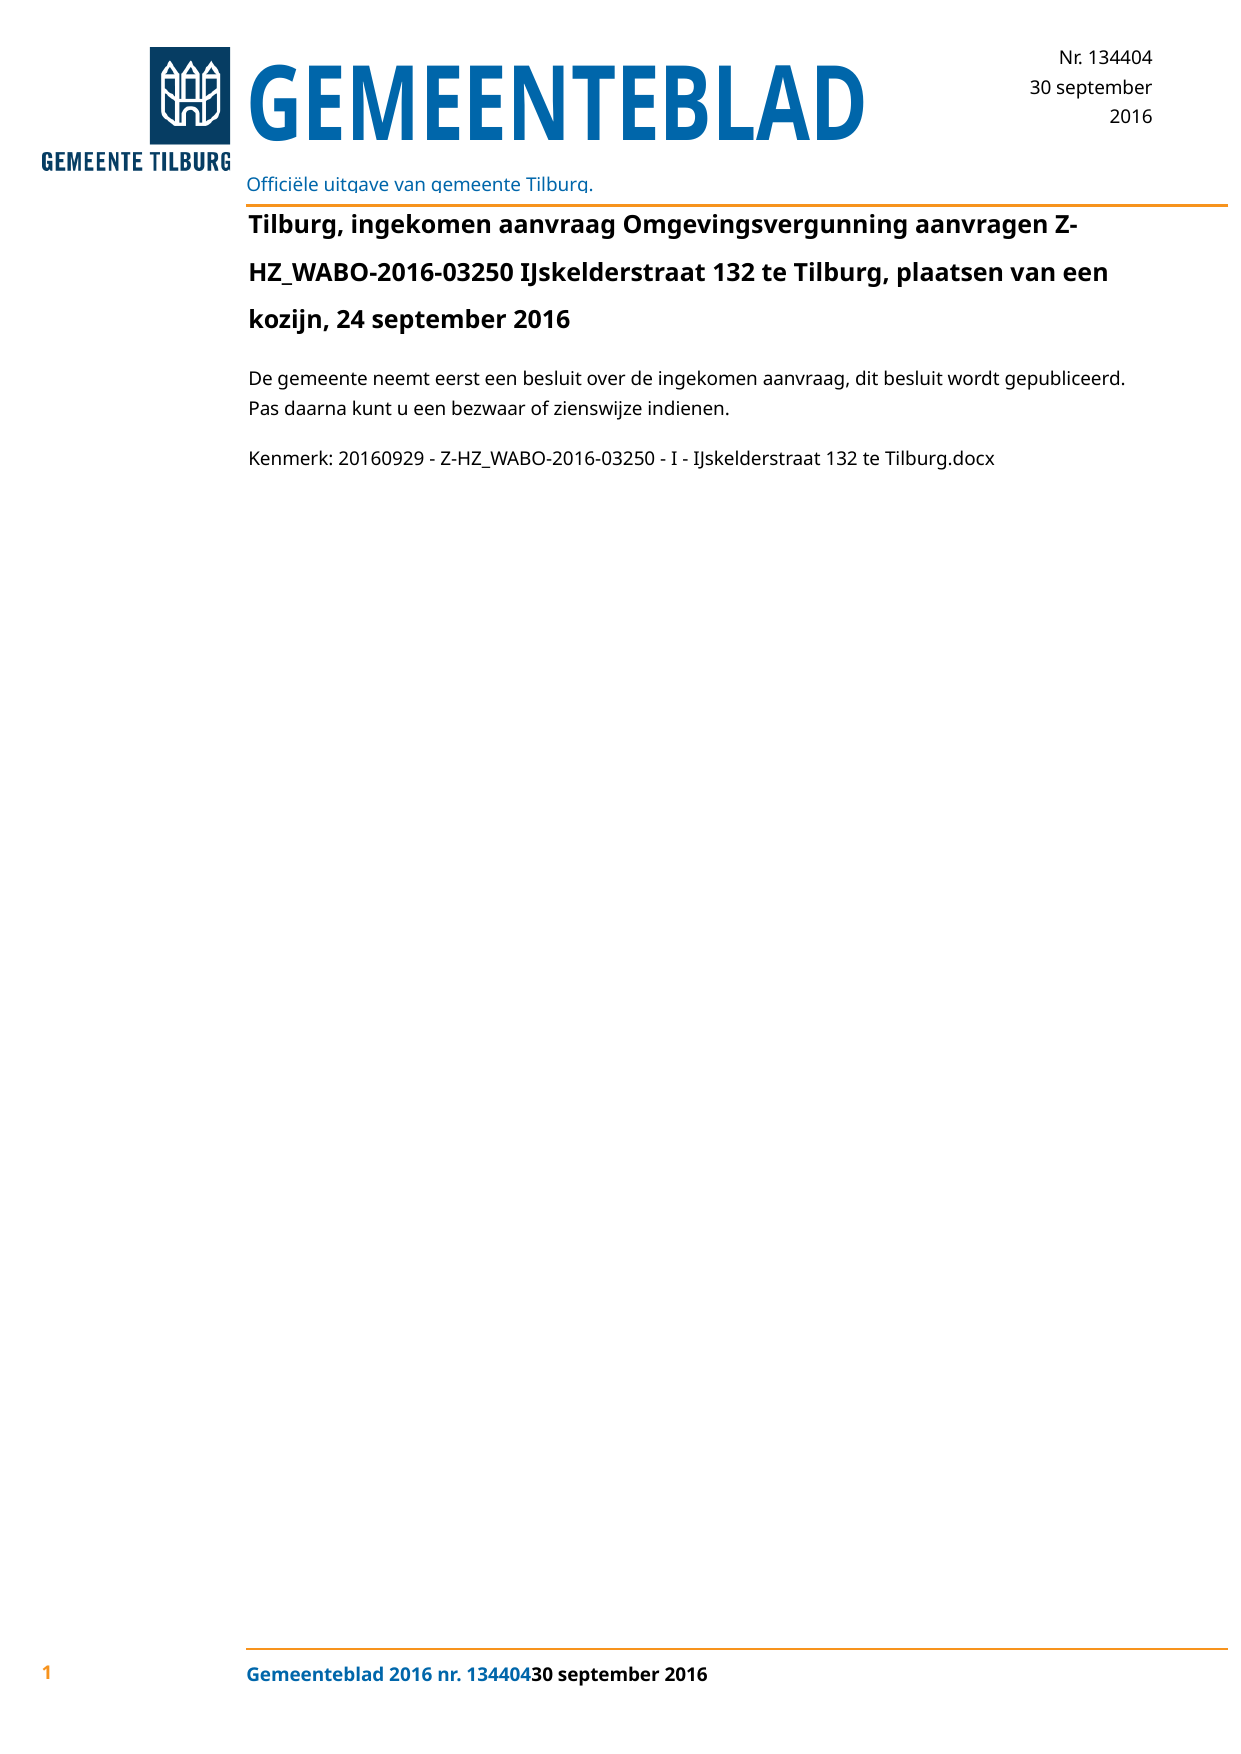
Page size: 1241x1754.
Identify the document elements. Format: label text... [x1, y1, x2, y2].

text Tilburg, ingekomen aanvraag Omgevingsvergunning aanvragen Z-HZ_WABO-2016-03250 IJskelderstraat 132 te Tilburg, plaatsen van een kozijn, 24 september 2016 [248, 207, 1152, 336]
picture [41, 47, 231, 172]
text Kenmerk: 20160929 - Z-HZ_WABO-2016-03250 - I - IJskelderstraat 132 te Tilburg.docx [248, 446, 1152, 471]
text De gemeente neemt eerst een besluit over de ingekomen aanvraag, dit besluit wordt gepubliceerd. Pas daarna kunt u een bezwaar of zienswijze indienen. [248, 366, 1152, 421]
